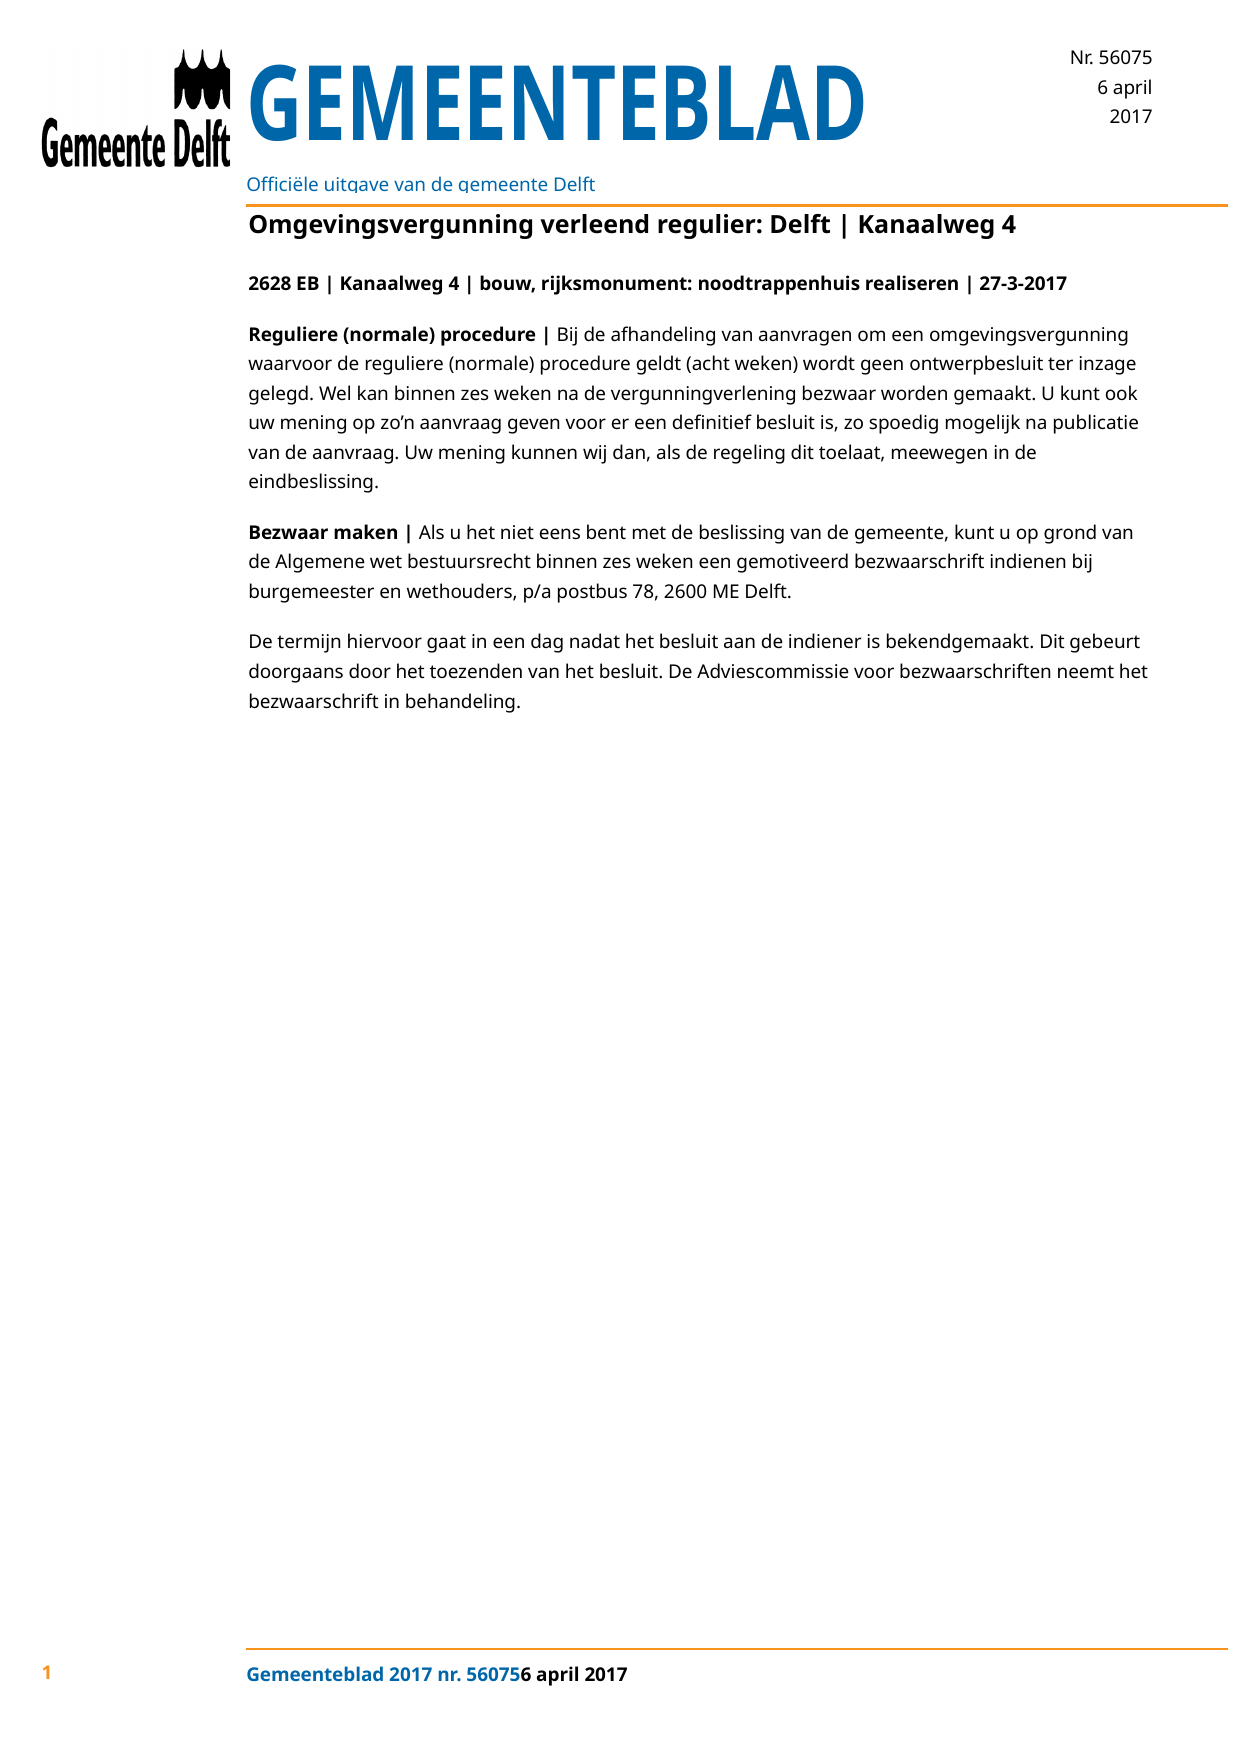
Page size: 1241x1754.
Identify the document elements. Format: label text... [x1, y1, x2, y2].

text De termijn hiervoor gaat in een dag nadat het besluit aan de indiener is bekendgemaakt. Dit gebeurt doorgaans door het toezenden van het besluit. De Adviescommissie voor bezwaarschriften neemt het bezwaarschrift in behandeling. [248, 629, 1152, 713]
text 2628 EB | Kanaalweg 4 | bouw, rijksmonument: noodtrappenhuis realiseren | 27-3-2017 [248, 270, 1152, 296]
text Reguliere (normale) procedure | Bij de afhandeling van aanvragen om een omgevingsvergunning waarvoor de reguliere (normale) procedure geldt (acht weken) wordt geen ontwerpbesluit ter inzage gelegd. Wel kan binnen zes weken na de vergunningverlening bezwaar worden gemaakt. U kunt ook uw mening op zo’n aanvraag geven voor er een definitief besluit is, zo spoedig mogelijk na publicatie van de aanvraag. Uw mening kunnen wij dan, als de regeling dit toelaat, meewegen in de eindbeslissing. [248, 321, 1152, 494]
text Bezwaar maken | Als u het niet eens bent met de beslissing van de gemeente, kunt u op grond van de Algemene wet bestuursrecht binnen zes weken een gemotiveerd bezwaarschrift indienen bij burgemeester en wethouders, p/a postbus 78, 2600 ME Delft. [248, 519, 1152, 604]
text Omgevingsvergunning verleend regulier: Delft | Kanaalweg 4 [248, 207, 1152, 241]
picture [41, 47, 231, 172]
